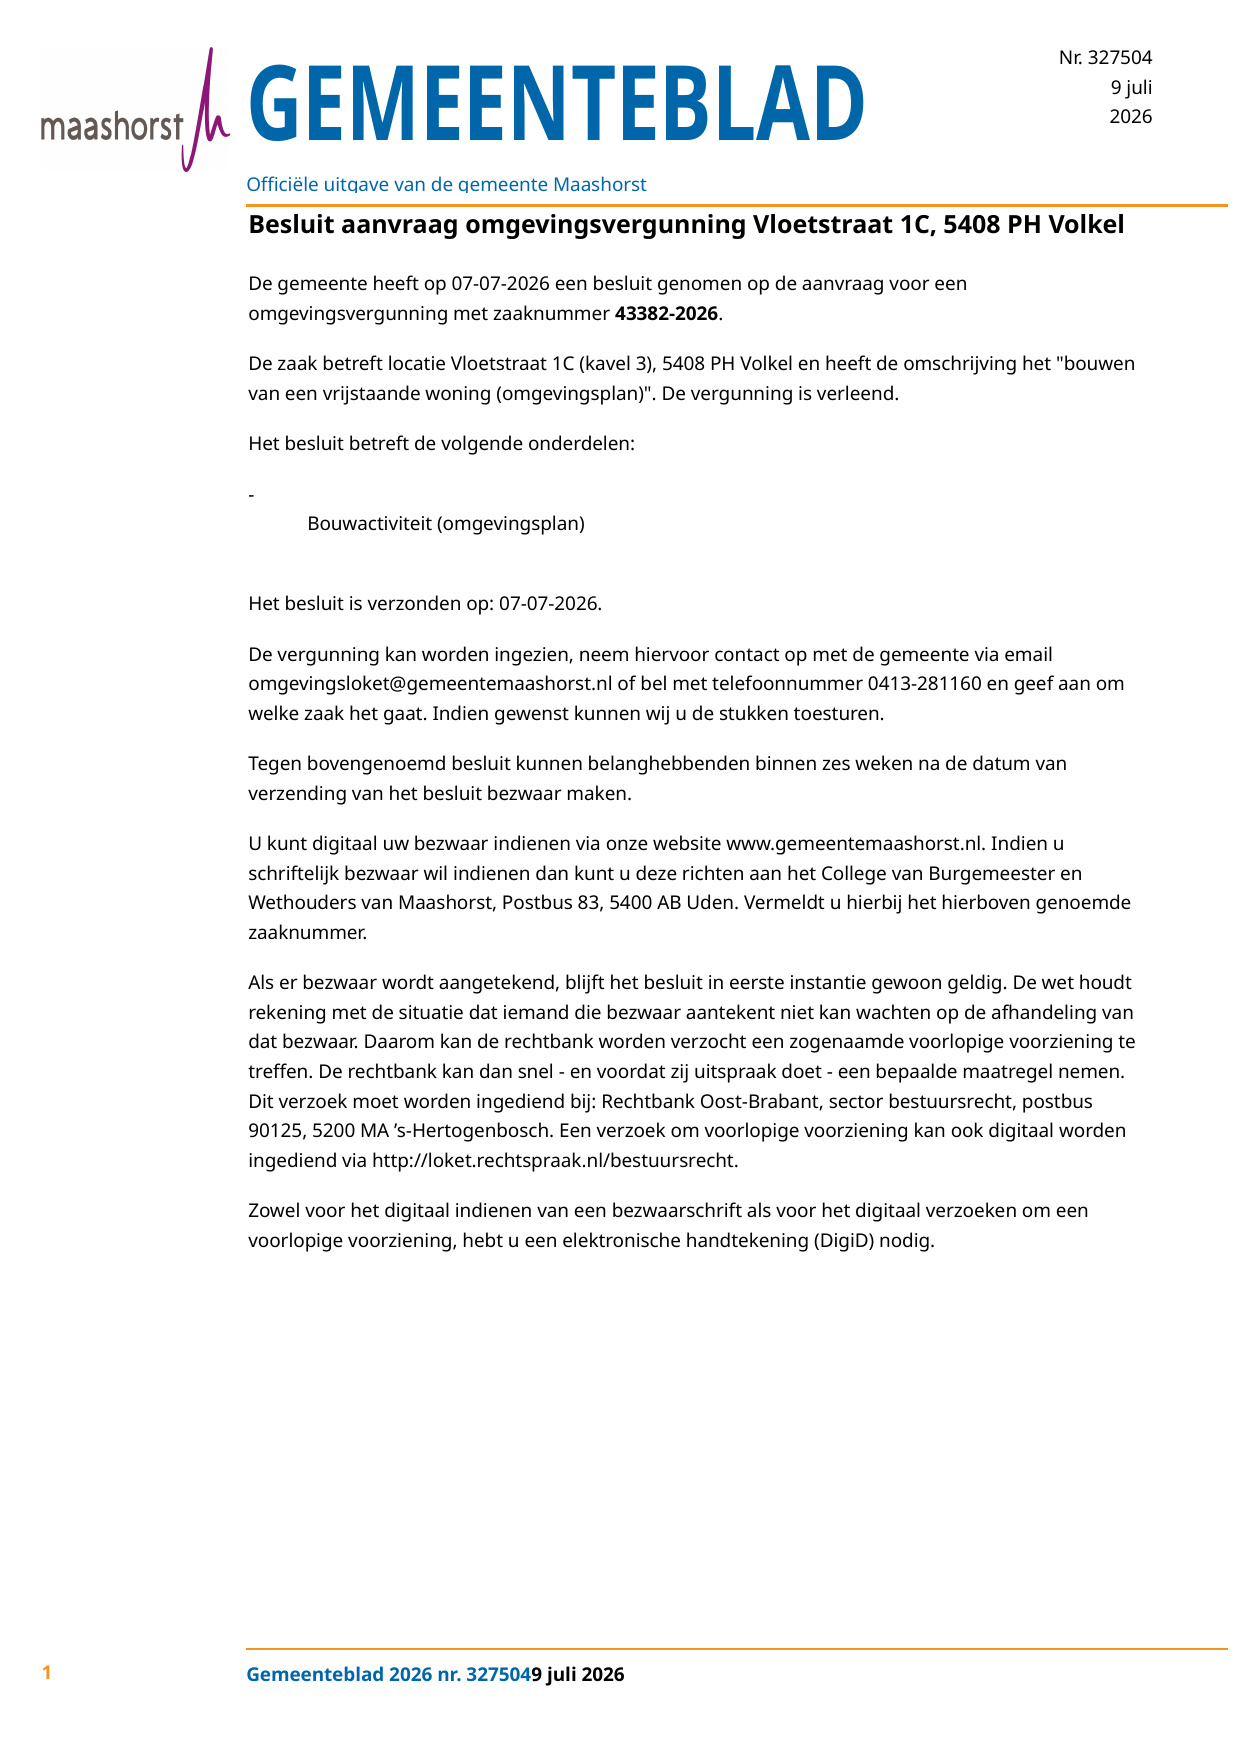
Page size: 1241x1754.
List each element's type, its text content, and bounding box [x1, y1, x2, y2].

text Besluit aanvraag omgevingsvergunning Vloetstraat 1C, 5408 PH Volkel [248, 207, 1152, 241]
text Zowel voor het digitaal indienen van een bezwaarschrift als voor het digitaal verzoeken om een voorlopige voorziening, hebt u een elektronische handtekening (DigiD) nodig. [248, 1197, 1152, 1253]
text Tegen bovengenoemd besluit kunnen belanghebbenden binnen zes weken na de datum van verzending van het besluit bezwaar maken. [248, 750, 1152, 806]
text Het besluit is verzonden op: 07-07-2026. [248, 590, 1152, 616]
text Het besluit betreft de volgende onderdelen: [248, 430, 1152, 456]
picture [41, 47, 231, 172]
list Bouwactiviteit (omgevingsplan) [248, 510, 1152, 536]
text De zaak betreft locatie Vloetstraat 1C (kavel 3), 5408 PH Volkel en heeft de omschrijving het "bouwen van een vrijstaande woning (omgevingsplan)". De vergunning is verleend. [248, 350, 1152, 406]
text Als er bezwaar wordt aangetekend, blijft het besluit in eerste instantie gewoon geldig. De wet houdt rekening met de situatie dat iemand die bezwaar aantekent niet kan wachten op de afhandeling van dat bezwaar. Daarom kan de rechtbank worden verzocht een zogenaamde voorlopige voorziening te treffen. De rechtbank kan dan snel - en voordat zij uitspraak doet - een bepaalde maatregel nemen. Dit verzoek moet worden ingediend bij: Rechtbank Oost-Brabant, sector bestuursrecht, postbus 90125, 5200 MA ’s-Hertogenbosch. Een verzoek om voorlopige voorziening kan ook digitaal worden ingediend via http://loket.rechtspraak.nl/bestuursrecht. [248, 969, 1152, 1173]
text De vergunning kan worden ingezien, neem hiervoor contact op met de gemeente via email omgevingsloket@gemeentemaashorst.nl of bel met telefoonnummer 0413-281160 en geef aan om welke zaak het gaat. Indien gewenst kunnen wij u de stukken toesturen. [248, 641, 1152, 726]
text U kunt digitaal uw bezwaar indienen via onze website www.gemeentemaashorst.nl. Indien u schriftelijk bezwaar wil indienen dan kunt u deze richten aan het College van Burgemeester en Wethouders van Maashorst, Postbus 83, 5400 AB Uden. Vermeldt u hierbij het hierboven genoemde zaaknummer. [248, 830, 1152, 945]
text De gemeente heeft op 07-07-2026 een besluit genomen op de aanvraag voor een omgevingsvergunning met zaaknummer 43382-2026. [248, 270, 1152, 326]
